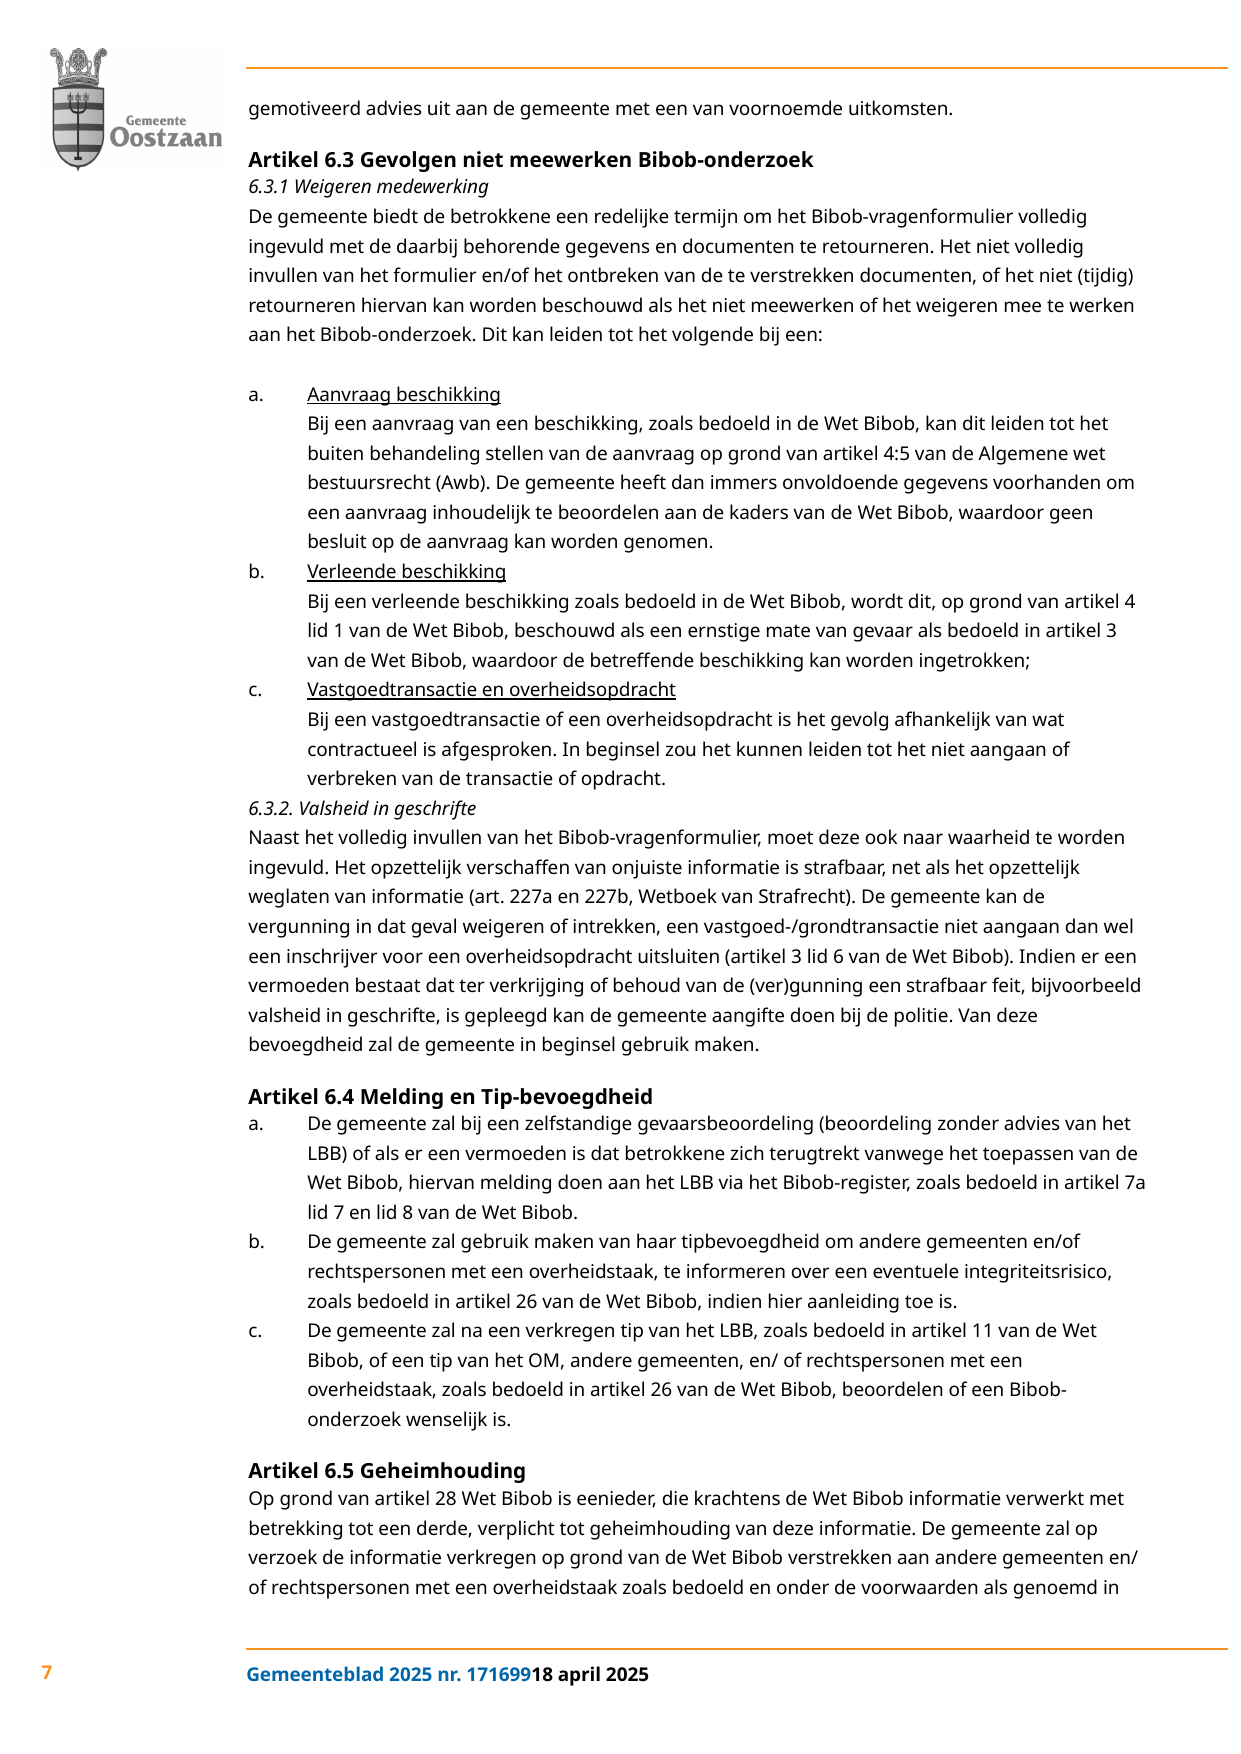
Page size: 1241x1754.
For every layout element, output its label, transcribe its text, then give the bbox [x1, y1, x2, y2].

list Bij een aanvraag van een beschikking, zoals bedoeld in de Wet Bibob, kan dit leiden tot het buiten behandeling stellen van de aanvraag op grond van artikel 4:5 van de Algemene wet bestuursrecht (Awb). De gemeente heeft dan immers onvoldoende gegevens voorhanden om een aanvraag inhoudelijk te beoordelen aan de kaders van de Wet Bibob, waardoor geen besluit op de aanvraag kan worden genomen. [248, 410, 1152, 554]
picture [41, 47, 231, 172]
text Artikel 6.4 Melding en Tip-bevoegdheid [248, 1082, 1152, 1110]
text Artikel 6.3 Gevolgen niet meewerken Bibob-onderzoek [248, 145, 1152, 174]
text 6.3.1 Weigeren medewerking [248, 174, 1152, 199]
text Op grond van artikel 28 Wet Bibob is eenieder, die krachtens de Wet Bibob informatie verwerkt met betrekking tot een derde, verplicht tot geheimhouding van deze informatie. De gemeente zal op verzoek de informatie verkregen op grond van de Wet Bibob verstrekken aan andere gemeenten en/ of rechtspersonen met een overheidstaak zoals bedoeld en onder de voorwaarden als genoemd in [248, 1485, 1152, 1599]
text 6.3.2. Valsheid in geschrifte [248, 795, 1152, 821]
list Bij een verleende beschikking zoals bedoeld in de Wet Bibob, wordt dit, op grond van artikel 4 lid 1 van de Wet Bibob, beschouwd als een ernstige mate van gevaar als bedoeld in artikel 3 van de Wet Bibob, waardoor de betreffende beschikking kan worden ingetrokken; [248, 588, 1152, 673]
list De gemeente zal bij een zelfstandige gevaarsbeoordeling (beoordeling zonder advies van het LBB) of als er een vermoeden is dat betrokkene zich terugtrekt vanwege het toepassen van de Wet Bibob, hiervan melding doen aan het LBB via het Bibob-register, zoals bedoeld in artikel 7a lid 7 en lid 8 van de Wet Bibob. [248, 1110, 1152, 1225]
text gemotiveerd advies uit aan de gemeente met een van voornoemde uitkomsten. [248, 95, 1152, 121]
text De gemeente biedt de betrokkene een redelijke termijn om het Bibob-vragenformulier volledig ingevuld met de daarbij behorende gegevens en documenten te retourneren. Het niet volledig invullen van het formulier en/of het ontbreken van de te verstrekken documenten, of het niet (tijdig) retourneren hiervan kan worden beschouwd als het niet meewerken of het weigeren mee te werken aan het Bibob-onderzoek. Dit kan leiden tot het volgende bij een: [248, 203, 1152, 347]
list Bij een vastgoedtransactie of een overheidsopdracht is het gevolg afhankelijk van wat contractueel is afgesproken. In beginsel zou het kunnen leiden tot het niet aangaan of verbreken van de transactie of opdracht. [248, 706, 1152, 791]
list De gemeente zal gebruik maken van haar tipbevoegdheid om andere gemeenten en/of rechtspersonen met een overheidstaak, te informeren over een eventuele integriteitsrisico, zoals bedoeld in artikel 26 van de Wet Bibob, indien hier aanleiding toe is. [248, 1229, 1152, 1314]
text Artikel 6.5 Geheimhouding [248, 1457, 1152, 1485]
text Naast het volledig invullen van het Bibob-vragenformulier, moet deze ook naar waarheid te worden ingevuld. Het opzettelijk verschaffen van onjuiste informatie is strafbaar, net als het opzettelijk weglaten van informatie (art. 227a en 227b, Wetboek van Strafrecht). De gemeente kan de vergunning in dat geval weigeren of intrekken, een vastgoed-/grondtransactie niet aangaan dan wel een inschrijver voor een overheidsopdracht uitsluiten (artikel 3 lid 6 van de Wet Bibob). Indien er een vermoeden bestaat dat ter verkrijging of behoud van de (ver)gunning een strafbaar feit, bijvoorbeeld valsheid in geschrifte, is gepleegd kan de gemeente aangifte doen bij de politie. Van deze bevoegdheid zal de gemeente in beginsel gebruik maken. [248, 824, 1152, 1057]
list Vastgoedtransactie en overheidsopdracht [248, 677, 1152, 702]
list De gemeente zal na een verkregen tip van het LBB, zoals bedoeld in artikel 11 van de Wet Bibob, of een tip van het OM, andere gemeenten, en/ of rechtspersonen met een overheidstaak, zoals bedoeld in artikel 26 van de Wet Bibob, beoordelen of een Bibob-onderzoek wenselijk is. [248, 1317, 1152, 1432]
list Aanvraag beschikking [248, 381, 1152, 406]
list Verleende beschikking [248, 558, 1152, 584]
